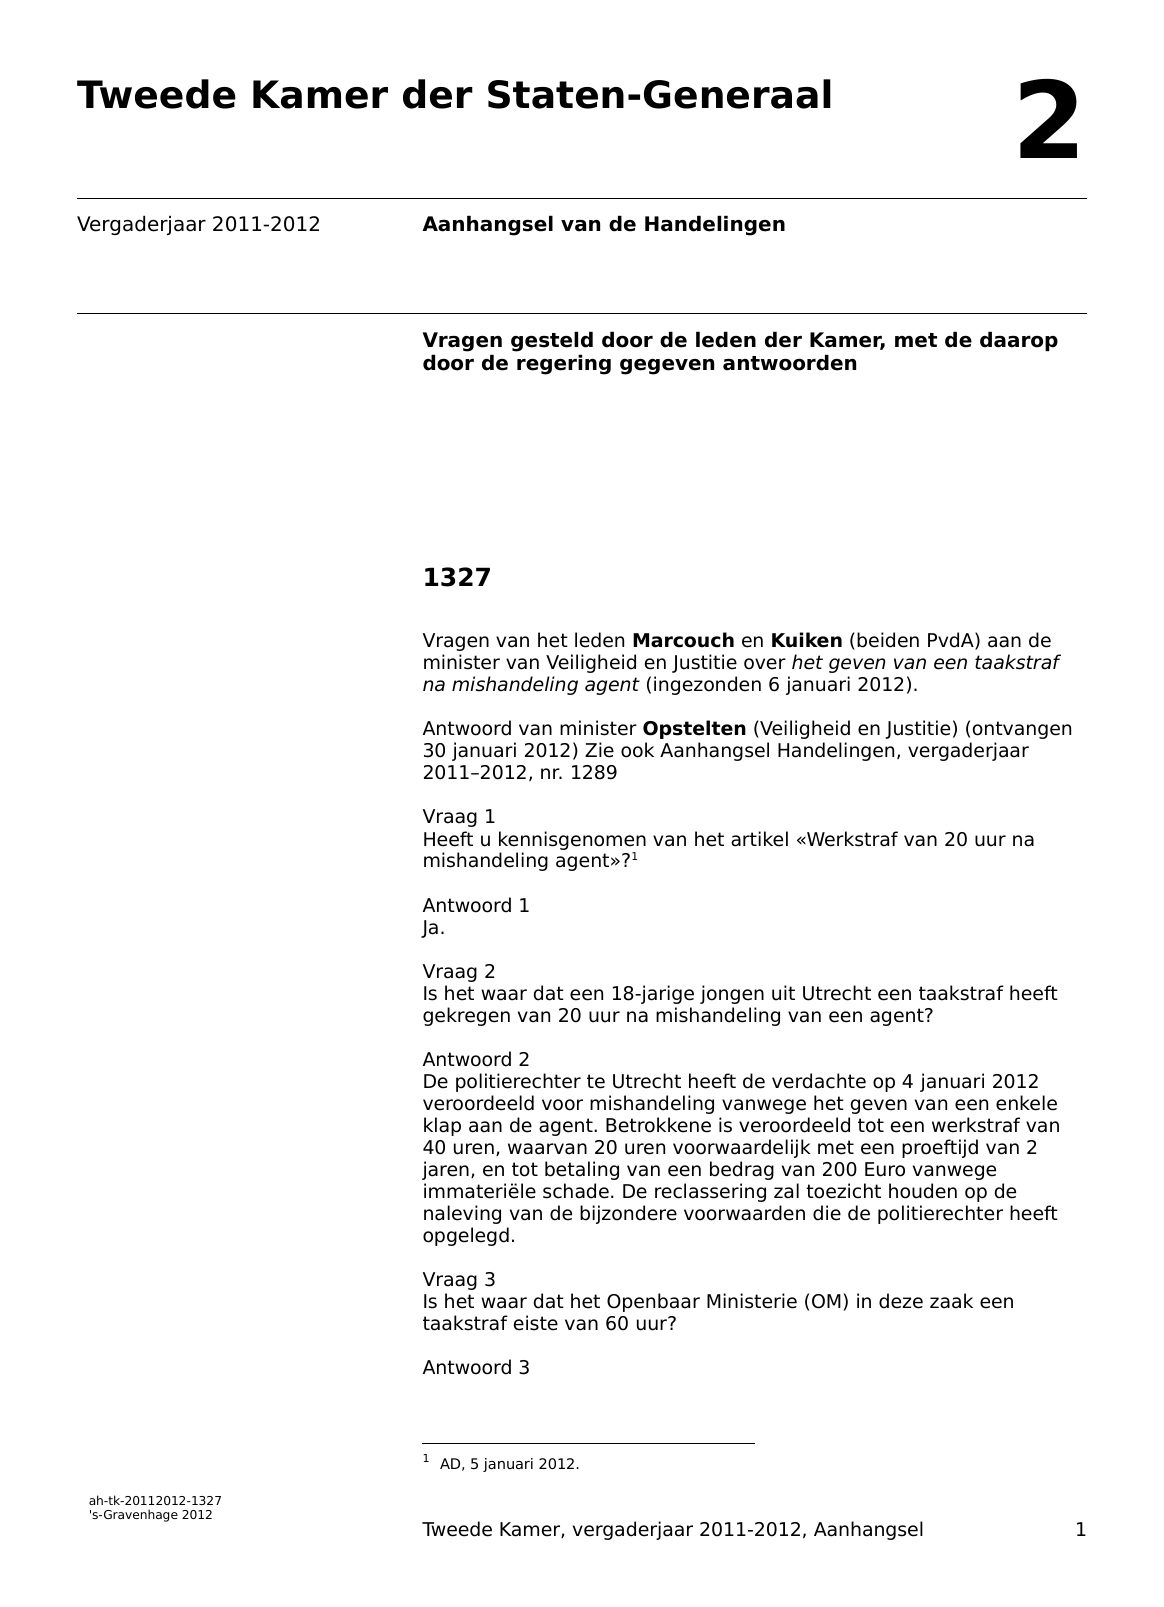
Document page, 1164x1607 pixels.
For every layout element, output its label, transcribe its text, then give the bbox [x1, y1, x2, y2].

text Heeft u kennisgenomen van het artikel «Werkstraf van 20 uur na mishandeling agent»? [422, 828, 1087, 872]
text ah-tk-20112012-1327 [88, 1494, 323, 1508]
text Ja. [422, 917, 1087, 938]
table_cell Vragen gesteld door de leden der Kamer, met de daarop door de regering gegeven antwoorden [422, 314, 1087, 375]
text Antwoord 1 [422, 894, 1087, 917]
text De politierechter te Utrecht heeft de verdachte op 4 januari 2012 veroordeeld voor mishandeling vanwege het geven van een enkele klap aan de agent. Betrokkene is veroordeeld tot een werkstraf van 40 uren, waarvan 20 uren voorwaardelijk met een proeftijd van 2 jaren, en tot betaling van een bedrag van 200 Euro vanwege immateriële schade. De reclassering zal toezicht houden op de naleving van de bijzondere voorwaarden die de politierechter heeft opgelegd. [422, 1071, 1087, 1247]
text AD, 5 januari 2012. [422, 1452, 1087, 1474]
text 1327 [422, 563, 1087, 592]
text Vraag 2 [422, 961, 1087, 983]
text Is het waar dat het Openbaar Ministerie (OM) in deze zaak een taakstraf eiste van 60 uur? [422, 1291, 1087, 1335]
text Antwoord 2 [422, 1049, 1087, 1071]
text Antwoord van minister Opstelten (Veiligheid en Justitie) (ontvangen 30 januari 2012) Zie ook Aanhangsel Handelingen, vergaderjaar 2011–2012, nr. 1289 [422, 718, 1087, 784]
text 's-Gravenhage 2012 [88, 1508, 323, 1522]
table_cell Vergaderjaar 2011-2012 [77, 199, 422, 313]
text Antwoord 3 [422, 1357, 1087, 1379]
table_cell Aanhangsel van de Handelingen [422, 199, 1087, 313]
text Is het waar dat een 18-jarige jongen uit Utrecht een taakstraf heeft gekregen van 20 uur na mishandeling van een agent? [422, 983, 1087, 1027]
table_header Tweede Kamer der Staten-Generaal [77, 59, 886, 198]
table_header 2 [886, 59, 1087, 198]
text Vraag 3 [422, 1269, 1087, 1291]
text Vragen van het leden Marcouch en Kuiken (beiden PvdA) aan de minister van Veiligheid en Justitie over het geven van een taakstraf na mishandeling agent (ingezonden 6 januari 2012). [422, 630, 1087, 696]
table_cell [77, 314, 422, 375]
text Vraag 1 [422, 806, 1087, 828]
